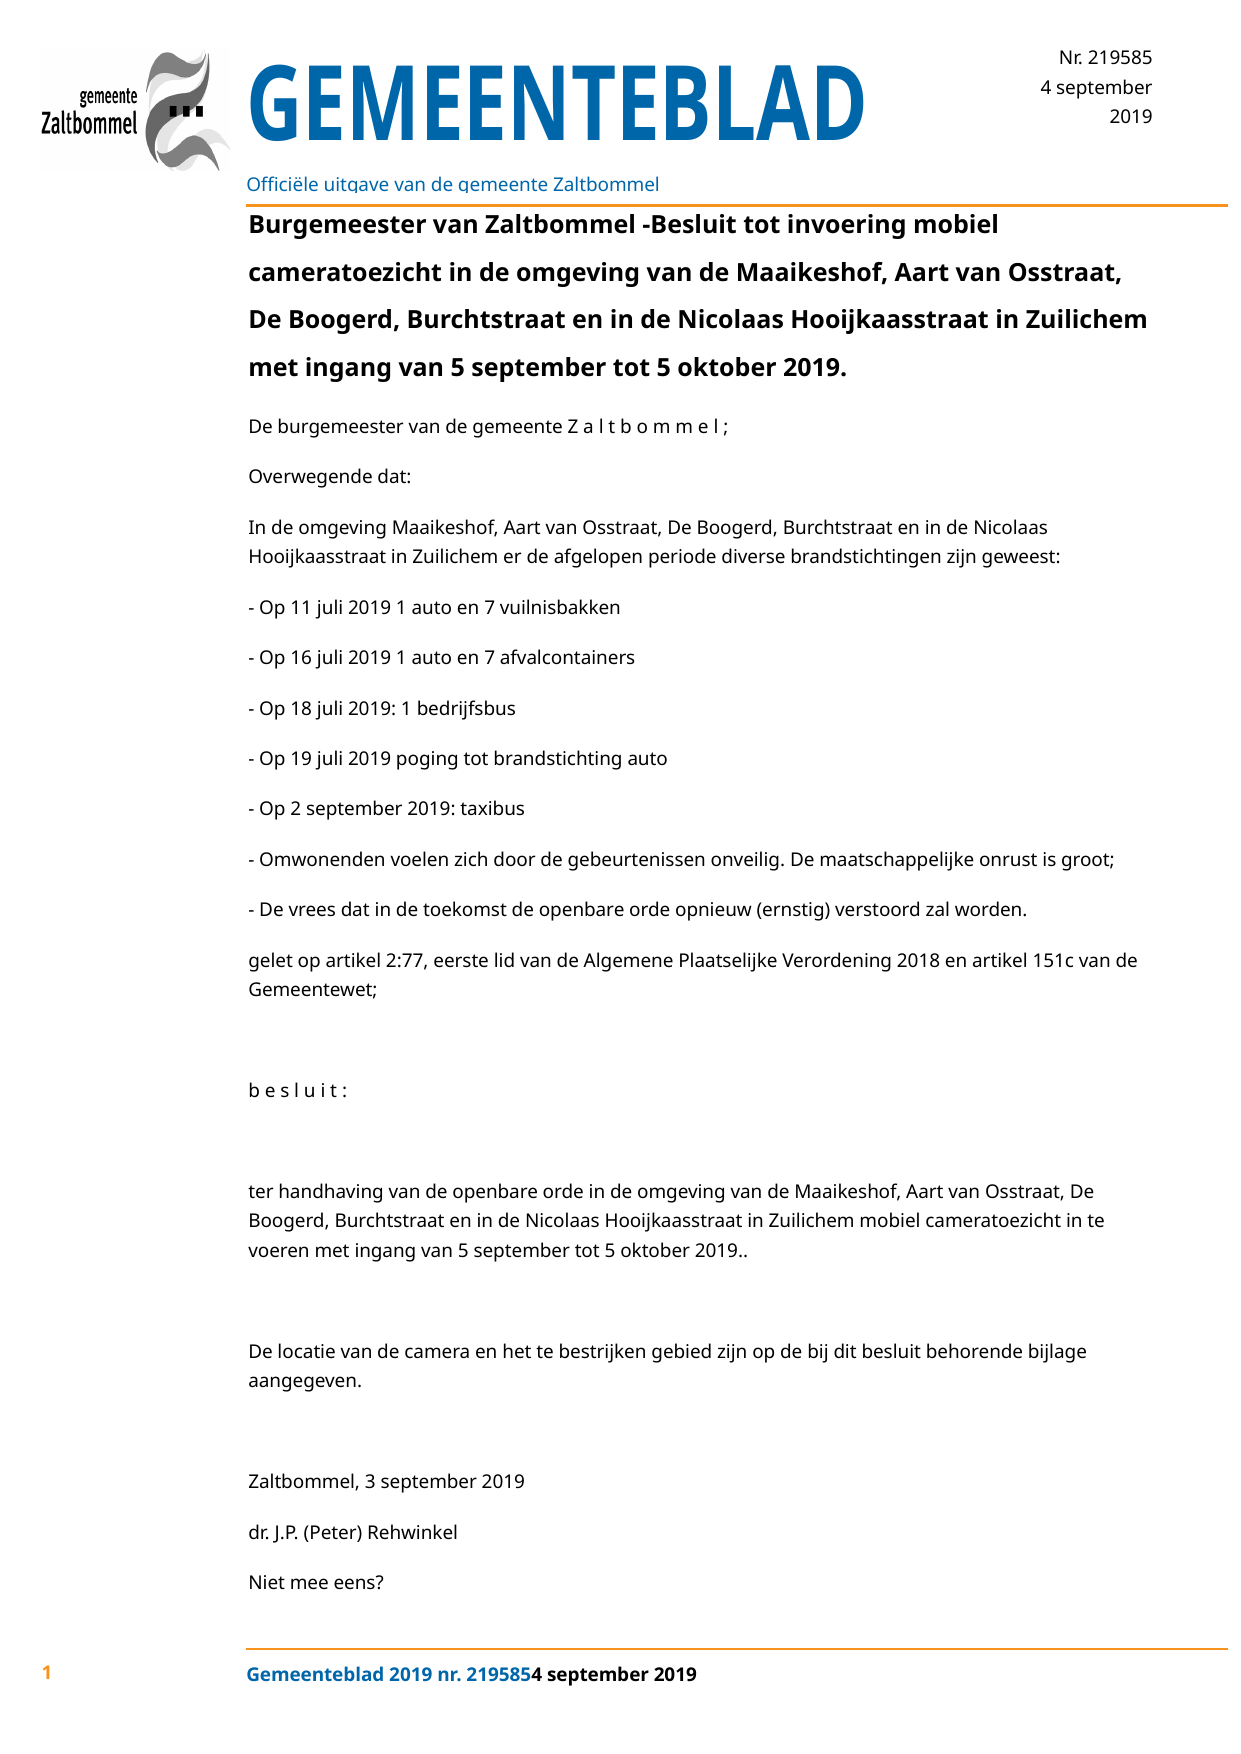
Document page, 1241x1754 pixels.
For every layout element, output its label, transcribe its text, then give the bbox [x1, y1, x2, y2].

text dr. J.P. (Peter) Rehwinkel [248, 1519, 1152, 1545]
text De burgemeester van de gemeente Z a l t b o m m e l ; [248, 413, 1152, 439]
text Overwegende dat: [248, 463, 1152, 489]
text De locatie van de camera en het te bestrijken gebied zijn op de bij dit besluit behorende bijlage aangegeven. [248, 1338, 1152, 1393]
text - Omwonenden voelen zich door de gebeurtenissen onveilig. De maatschappelijke onrust is groot; [248, 846, 1152, 872]
picture [41, 47, 231, 172]
text b e s l u i t : [248, 1077, 1152, 1103]
text - Op 18 juli 2019: 1 bedrijfsbus [248, 695, 1152, 721]
text Burgemeester van Zaltbommel -Besluit tot invoering mobiel cameratoezicht in de omgeving van de Maaikeshof, Aart van Osstraat, De Boogerd, Burchtstraat en in de Nicolaas Hooijkaasstraat in Zuilichem met ingang van 5 september tot 5 oktober 2019. [248, 207, 1152, 384]
text Niet mee eens? [248, 1569, 1152, 1595]
text - Op 11 juli 2019 1 auto en 7 vuilnisbakken [248, 594, 1152, 620]
text - De vrees dat in de toekomst de openbare orde opnieuw (ernstig) verstoord zal worden. [248, 896, 1152, 922]
text ter handhaving van de openbare orde in de omgeving van de Maaikeshof, Aart van Osstraat, De Boogerd, Burchtstraat en in de Nicolaas Hooijkaasstraat in Zuilichem mobiel cameratoezicht in te voeren met ingang van 5 september tot 5 oktober 2019.. [248, 1178, 1152, 1263]
text - Op 2 september 2019: taxibus [248, 796, 1152, 821]
text - Op 19 juli 2019 poging tot brandstichting auto [248, 745, 1152, 771]
text Zaltbommel, 3 september 2019 [248, 1468, 1152, 1494]
text - Op 16 juli 2019 1 auto en 7 afvalcontainers [248, 644, 1152, 670]
text In de omgeving Maaikeshof, Aart van Osstraat, De Boogerd, Burchtstraat en in de Nicolaas Hooijkaasstraat in Zuilichem er de afgelopen periode diverse brandstichtingen zijn geweest: [248, 514, 1152, 569]
text gelet op artikel 2:77, eerste lid van de Algemene Plaatselijke Verordening 2018 en artikel 151c van de Gemeentewet; [248, 947, 1152, 1002]
